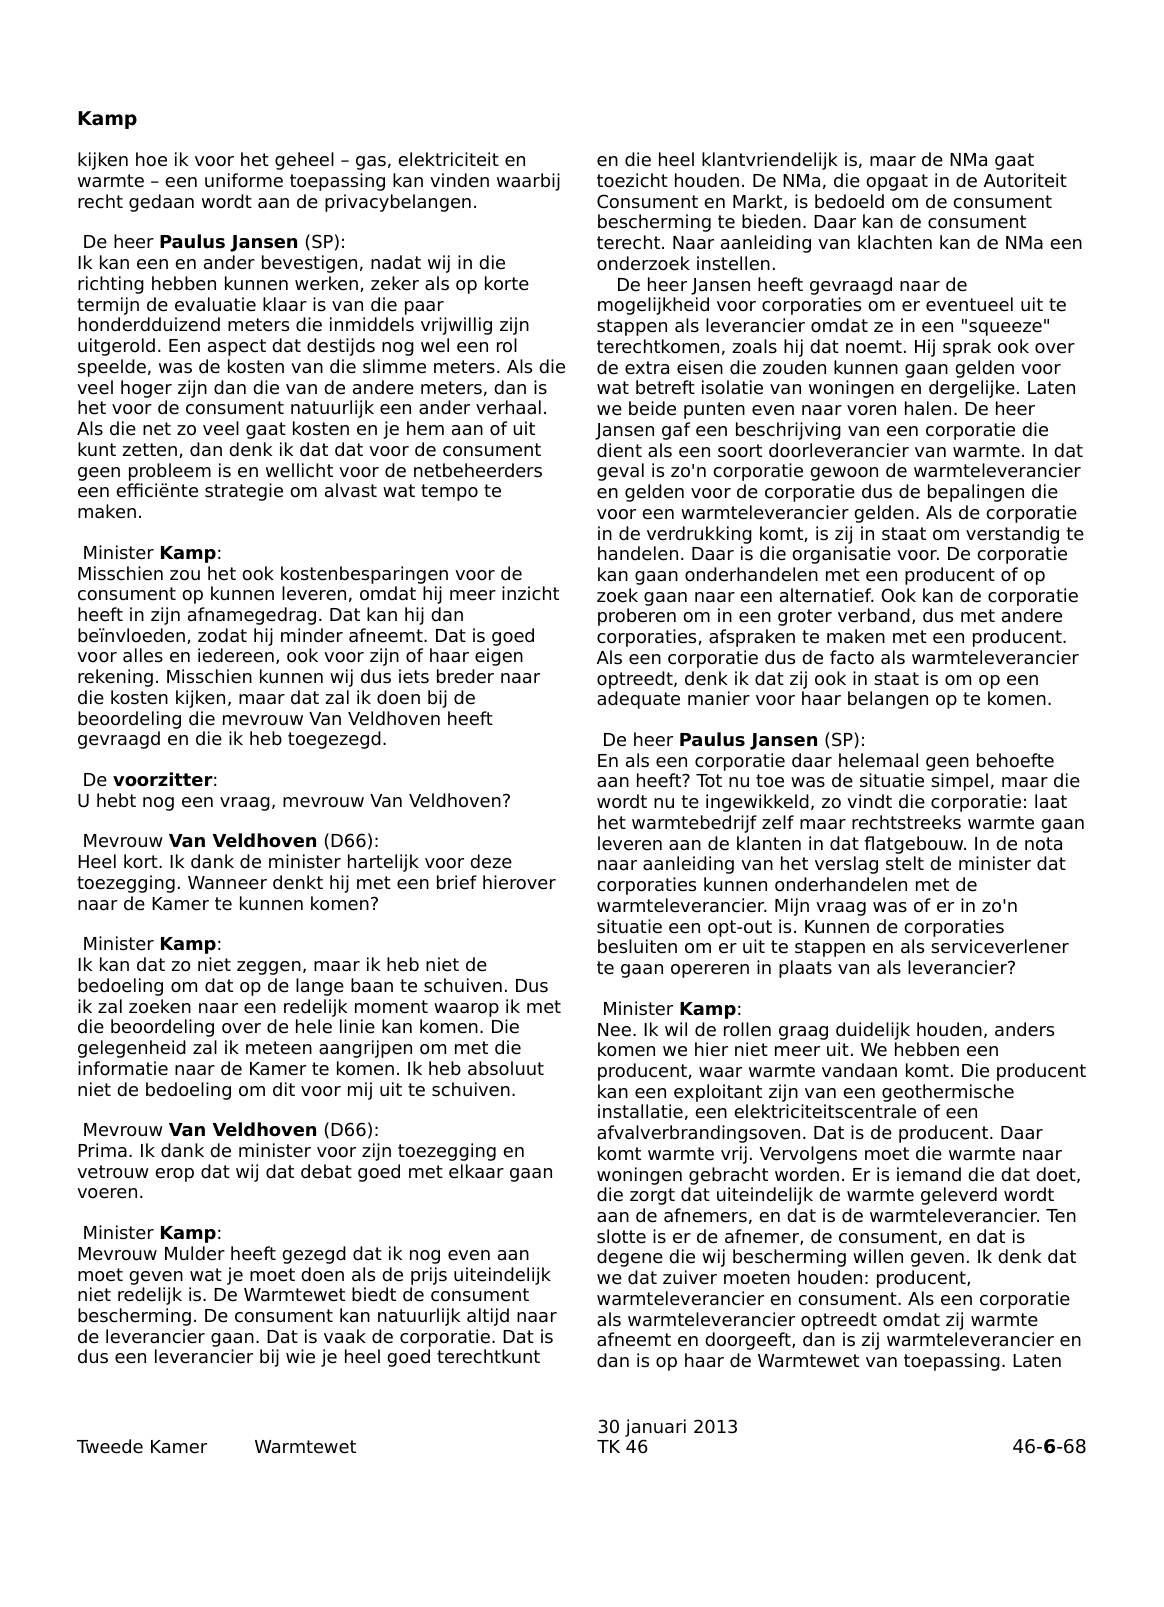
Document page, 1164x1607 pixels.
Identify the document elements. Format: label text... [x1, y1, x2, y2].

text Prima. Ik dank de minister voor zijn toezegging en vetrouw erop dat wij dat debat goed met elkaar gaan voeren. [77, 1141, 567, 1203]
text De voorzitter: [77, 770, 567, 791]
text Mevrouw Van Veldhoven (D66): [77, 1120, 567, 1141]
text Ik kan een en ander bevestigen, nadat wij in die richting hebben kunnen werken, zeker als op korte termijn de evaluatie klaar is van die paar honderdduizend meters die inmiddels vrijwillig zijn uitgerold. Een aspect dat destijds nog wel een rol speelde, was de kosten van die slimme meters. Als die veel hoger zijn dan die van de andere meters, dan is het voor de consument natuurlijk een ander verhaal. Als die net zo veel gaat kosten en je hem aan of uit kunt zetten, dan denk ik dat dat voor de consument geen probleem is en wellicht voor de netbeheerders een efficiënte strategie om alvast wat tempo te maken. [77, 253, 567, 523]
text De heer Jansen heeft gevraagd naar de mogelijkheid voor corporaties om er eventueel uit te stappen als leverancier omdat ze in een "squeeze" terechtkomen, zoals hij dat noemt. Hij sprak ook over de extra eisen die zouden kunnen gaan gelden voor wat betreft isolatie van woningen en dergelijke. Laten we beide punten even naar voren halen. De heer Jansen gaf een beschrijving van een corporatie die dient als een soort doorleverancier van warmte. In dat geval is zo'n corporatie gewoon de warmteleverancier en gelden voor de corporatie dus de bepalingen die voor een warmteleverancier gelden. Als de corporatie in de verdrukking komt, is zij in staat om verstandig te handelen. Daar is die organisatie voor. De corporatie kan gaan onderhandelen met een producent of op zoek gaan naar een alternatief. Ook kan de corporatie proberen om in een groter verband, dus met andere corporaties, afspraken te maken met een producent. Als een corporatie dus de facto als warmteleverancier optreedt, denk ik dat zij ook in staat is om op een adequate manier voor haar belangen op te komen. [596, 274, 1087, 710]
text De heer Paulus Jansen (SP): [77, 232, 567, 253]
text Heel kort. Ik dank de minister hartelijk voor deze toezegging. Wanneer denkt hij met een brief hierover naar de Kamer te kunnen komen? [77, 852, 567, 914]
text De heer Paulus Jansen (SP): [596, 730, 1087, 751]
text Nee. Ik wil de rollen graag duidelijk houden, anders komen we hier niet meer uit. We hebben een producent, waar warmte vandaan komt. Die producent kan een exploitant zijn van een geothermische installatie, een elektriciteitscentrale of een afvalverbrandingsoven. Dat is de producent. Daar komt warmte vrij. Vervolgens moet die warmte naar woningen gebracht worden. Er is iemand die dat doet, die zorgt dat uiteindelijk de warmte geleverd wordt aan de afnemers, en dat is de warmteleverancier. Ten slotte is er de afnemer, de consument, en dat is degene die wij bescherming willen geven. Ik denk dat we dat zuiver moeten houden: producent, warmteleverancier en consument. Als een corporatie als warmteleverancier optreedt omdat zij warmte afneemt en doorgeeft, dan is zij warmteleverancier en dan is op haar de Warmtewet van toepassing. Laten [596, 1019, 1087, 1372]
text Minister Kamp: [77, 934, 567, 955]
text Misschien zou het ook kostenbesparingen voor de consument op kunnen leveren, omdat hij meer inzicht heeft in zijn afnamegedrag. Dat kan hij dan beïnvloeden, zodat hij minder afneemt. Dat is goed voor alles en iedereen, ook voor zijn of haar eigen rekening. Misschien kunnen wij dus iets breder naar die kosten kijken, maar dat zal ik doen bij de beoordeling die mevrouw Van Veldhoven heeft gevraagd en die ik heb toegezegd. [77, 563, 567, 750]
text En als een corporatie daar helemaal geen behoefte aan heeft? Tot nu toe was de situatie simpel, maar die wordt nu te ingewikkeld, zo vindt die corporatie: laat het warmtebedrijf zelf maar rechtstreeks warmte gaan leveren aan de klanten in dat flatgebouw. In de nota naar aanleiding van het verslag stelt de minister dat corporaties kunnen onderhandelen met de warmteleverancier. Mijn vraag was of er in zo'n situatie een opt-out is. Kunnen de corporaties besluiten om er uit te stappen en als serviceverlener te gaan opereren in plaats van als leverancier? [596, 751, 1087, 979]
text Ik kan dat zo niet zeggen, maar ik heb niet de bedoeling om dat op de lange baan te schuiven. Dus ik zal zoeken naar een redelijk moment waarop ik met die beoordeling over de hele linie kan komen. Die gelegenheid zal ik meteen aangrijpen om met die informatie naar de Kamer te komen. Ik heb absoluut niet de bedoeling om dit voor mij uit te schuiven. [77, 955, 567, 1100]
text U hebt nog een vraag, mevrouw Van Veldhoven? [77, 791, 567, 811]
text Minister Kamp: [596, 999, 1087, 1019]
text kijken hoe ik voor het geheel – gas, elektriciteit en warmte – een uniforme toepassing kan vinden waarbij recht gedaan wordt aan de privacybelangen. [77, 150, 567, 212]
text en die heel klantvriendelijk is, maar de NMa gaat toezicht houden. De NMa, die opgaat in de Autoriteit Consument en Markt, is bedoeld om de consument bescherming te bieden. Daar kan de consument terecht. Naar aanleiding van klachten kan de NMa een onderzoek instellen. [596, 150, 1087, 274]
text Mevrouw Mulder heeft gezegd dat ik nog even aan moet geven wat je moet doen als de prijs uiteindelijk niet redelijk is. De Warmtewet biedt de consument bescherming. De consument kan natuurlijk altijd naar de leverancier gaan. Dat is vaak de corporatie. Dat is dus een leverancier bij wie je heel goed terechtkunt [77, 1244, 567, 1368]
text Minister Kamp: [77, 1223, 567, 1244]
text Minister Kamp: [77, 543, 567, 563]
text Mevrouw Van Veldhoven (D66): [77, 831, 567, 852]
